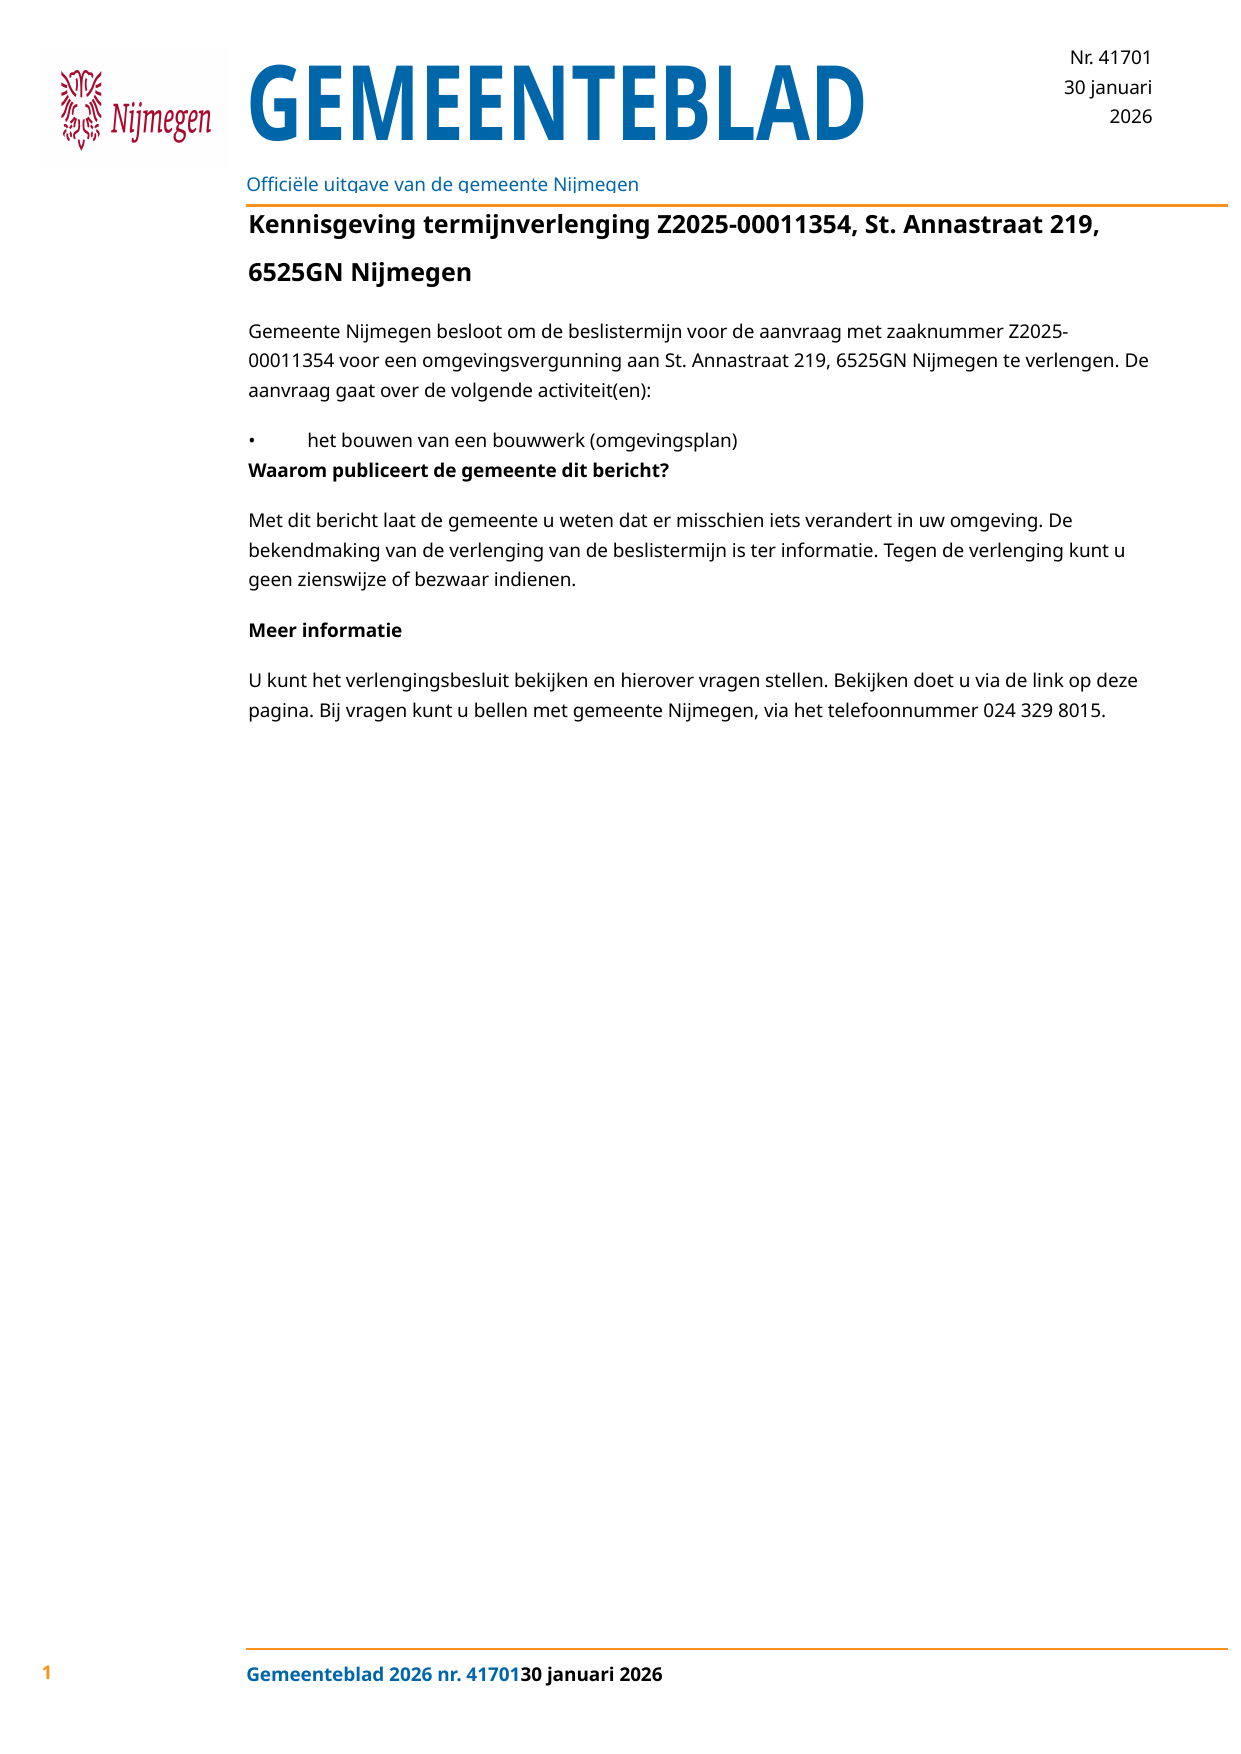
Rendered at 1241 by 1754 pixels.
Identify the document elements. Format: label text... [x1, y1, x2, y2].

text Waarom publiceert de gemeente dit bericht? [248, 457, 1152, 483]
text Gemeente Nijmegen besloot om de beslistermijn voor de aanvraag met zaaknummer Z2025-00011354 voor een omgevingsvergunning aan St. Annastraat 219, 6525GN Nijmegen te verlengen. De aanvraag gaat over de volgende activiteit(en): [248, 318, 1152, 403]
list het bouwen van een bouwwerk (omgevingsplan) [248, 427, 1152, 453]
picture [41, 47, 231, 172]
text Kennisgeving termijnverlenging Z2025-00011354, St. Annastraat 219, 6525GN Nijmegen [248, 207, 1152, 288]
text Meer informatie [248, 617, 1152, 643]
text U kunt het verlengingsbesluit bekijken en hierover vragen stellen. Bekijken doet u via de link op deze pagina. Bij vragen kunt u bellen met gemeente Nijmegen, via het telefoonnummer 024 329 8015. [248, 667, 1152, 723]
text Met dit bericht laat de gemeente u weten dat er misschien iets verandert in uw omgeving. De bekendmaking van de verlenging van de beslistermijn is ter informatie. Tegen de verlenging kunt u geen zienswijze of bezwaar indienen. [248, 507, 1152, 592]
